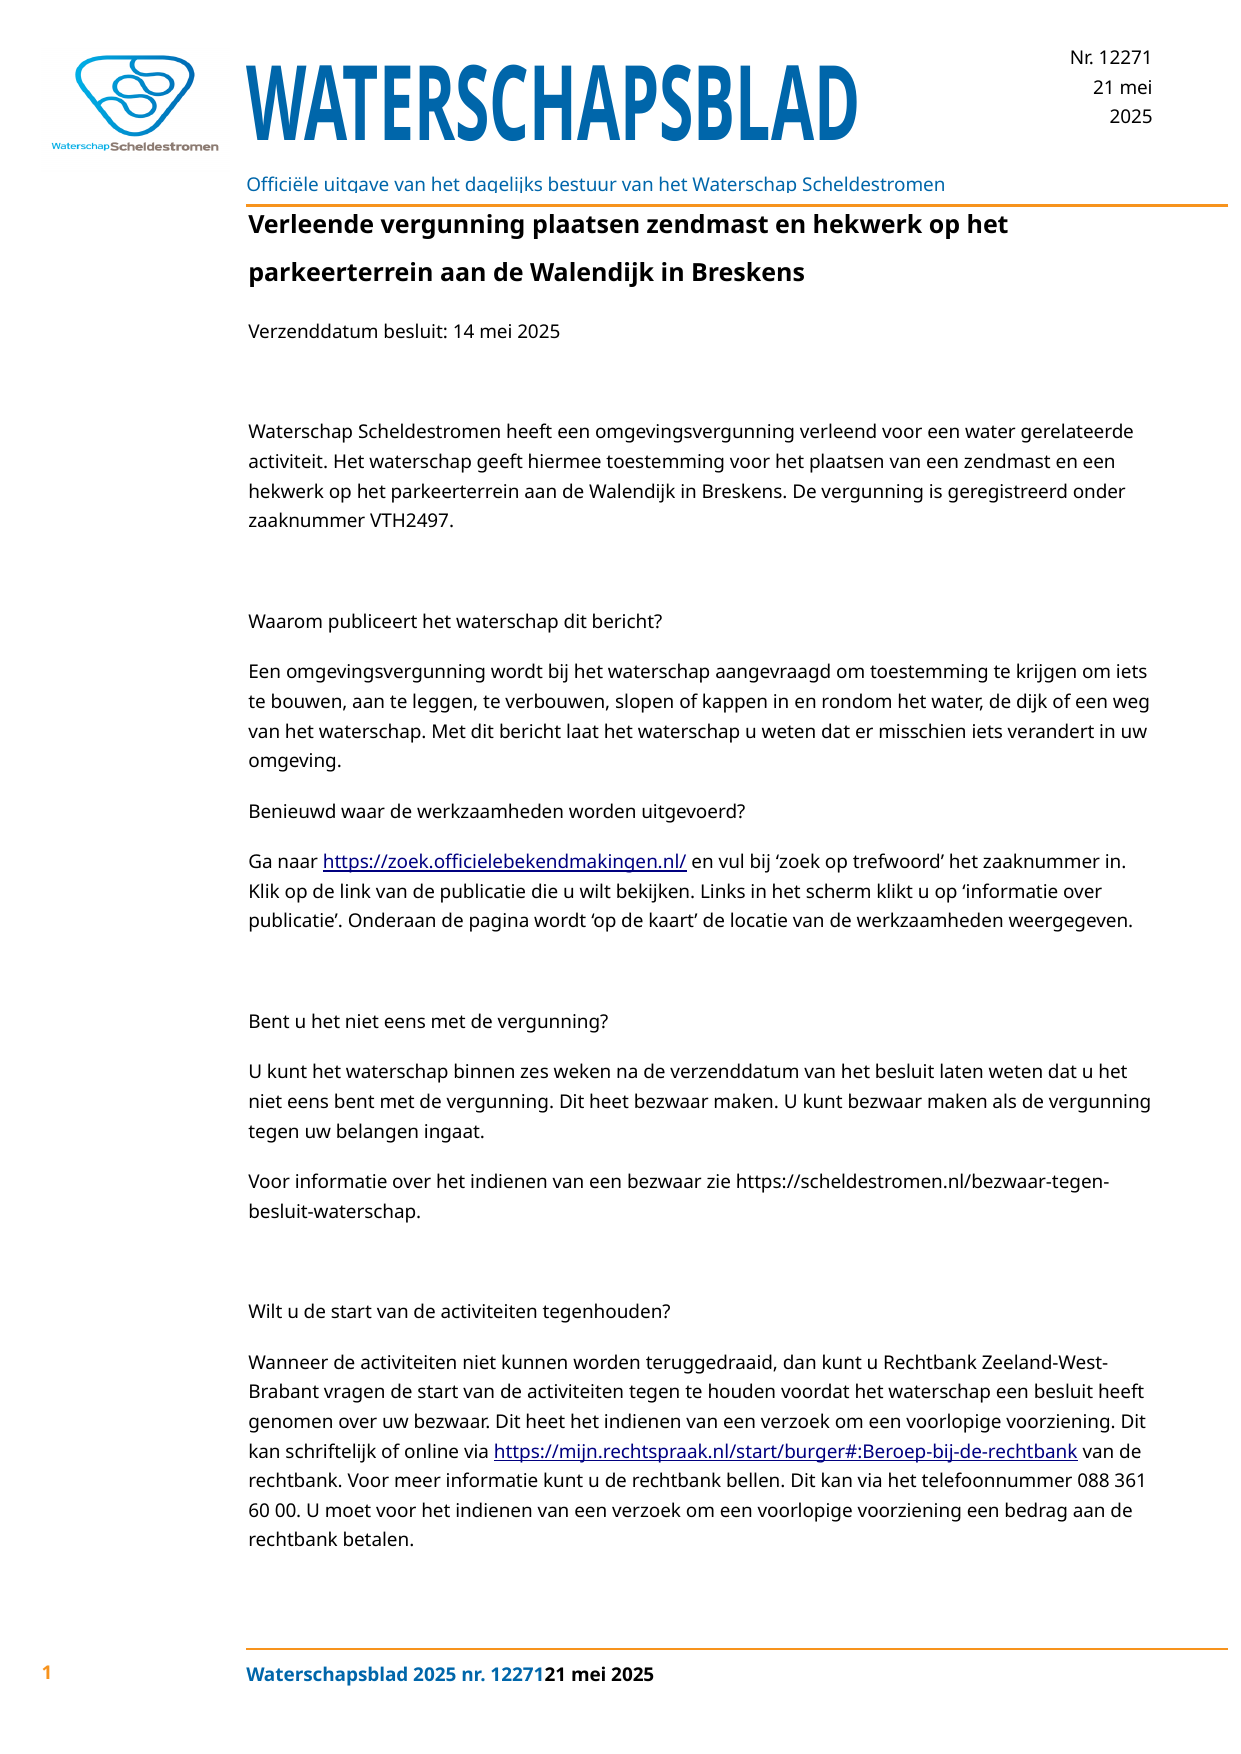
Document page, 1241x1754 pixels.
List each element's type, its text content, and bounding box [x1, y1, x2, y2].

text Wilt u de start van de activiteiten tegenhouden? [248, 1299, 1152, 1324]
text Benieuwd waar de werkzaamheden worden uitgevoerd? [248, 798, 1152, 824]
text Verleende vergunning plaatsen zendmast en hekwerk op het parkeerterrein aan de Walendijk in Breskens [248, 207, 1152, 288]
text Een omgevingsvergunning wordt bij het waterschap aangevraagd om toestemming te krijgen om iets te bouwen, aan te leggen, te verbouwen, slopen of kappen in en rondom het water, de dijk of een weg van het waterschap. Met dit bericht laat het waterschap u weten dat er misschien iets verandert in uw omgeving. [248, 659, 1152, 773]
text Waarom publiceert het waterschap dit bericht? [248, 608, 1152, 634]
picture [41, 47, 231, 172]
text Verzenddatum besluit: 14 mei 2025 [248, 318, 1152, 344]
text Voor informatie over het indienen van een bezwaar zie https://scheldestromen.nl/bezwaar-tegen-besluit-waterschap. [248, 1168, 1152, 1224]
text Bent u het niet eens met de vergunning? [248, 1008, 1152, 1034]
text Ga naar https://zoek.officielebekendmakingen.nl/ en vul bij ‘zoek op trefwoord’ het zaaknummer in. Klik op de link van de publicatie die u wilt bekijken. Links in het scherm klikt u op ‘informatie over publicatie’. Onderaan de pagina wordt ‘op de kaart’ de locatie van de werkzaamheden weergegeven. [248, 848, 1152, 933]
text U kunt het waterschap binnen zes weken na de verzenddatum van het besluit laten weten dat u het niet eens bent met de vergunning. Dit heet bezwaar maken. U kunt bezwaar maken als de vergunning tegen uw belangen ingaat. [248, 1059, 1152, 1144]
text Waterschap Scheldestromen heeft een omgevingsvergunning verleend voor een water gerelateerde activiteit. Het waterschap geeft hiermee toestemming voor het plaatsen van een zendmast en een hekwerk op het parkeerterrein aan de Walendijk in Breskens. De vergunning is geregistreerd onder zaaknummer VTH2497. [248, 419, 1152, 533]
text Wanneer de activiteiten niet kunnen worden teruggedraaid, dan kunt u Rechtbank Zeeland-West-Brabant vragen de start van de activiteiten tegen te houden voordat het waterschap een besluit heeft genomen over uw bezwaar. Dit heet het indienen van een verzoek om een voorlopige voorziening. Dit kan schriftelijk of online via https://mijn.rechtspraak.nl/start/burger#:Beroep-bij-de-rechtbank van de rechtbank. Voor meer informatie kunt u de rechtbank bellen. Dit kan via het telefoonnummer 088 361 60 00. U moet voor het indienen van een verzoek om een voorlopige voorziening een bedrag aan de rechtbank betalen. [248, 1349, 1152, 1552]
